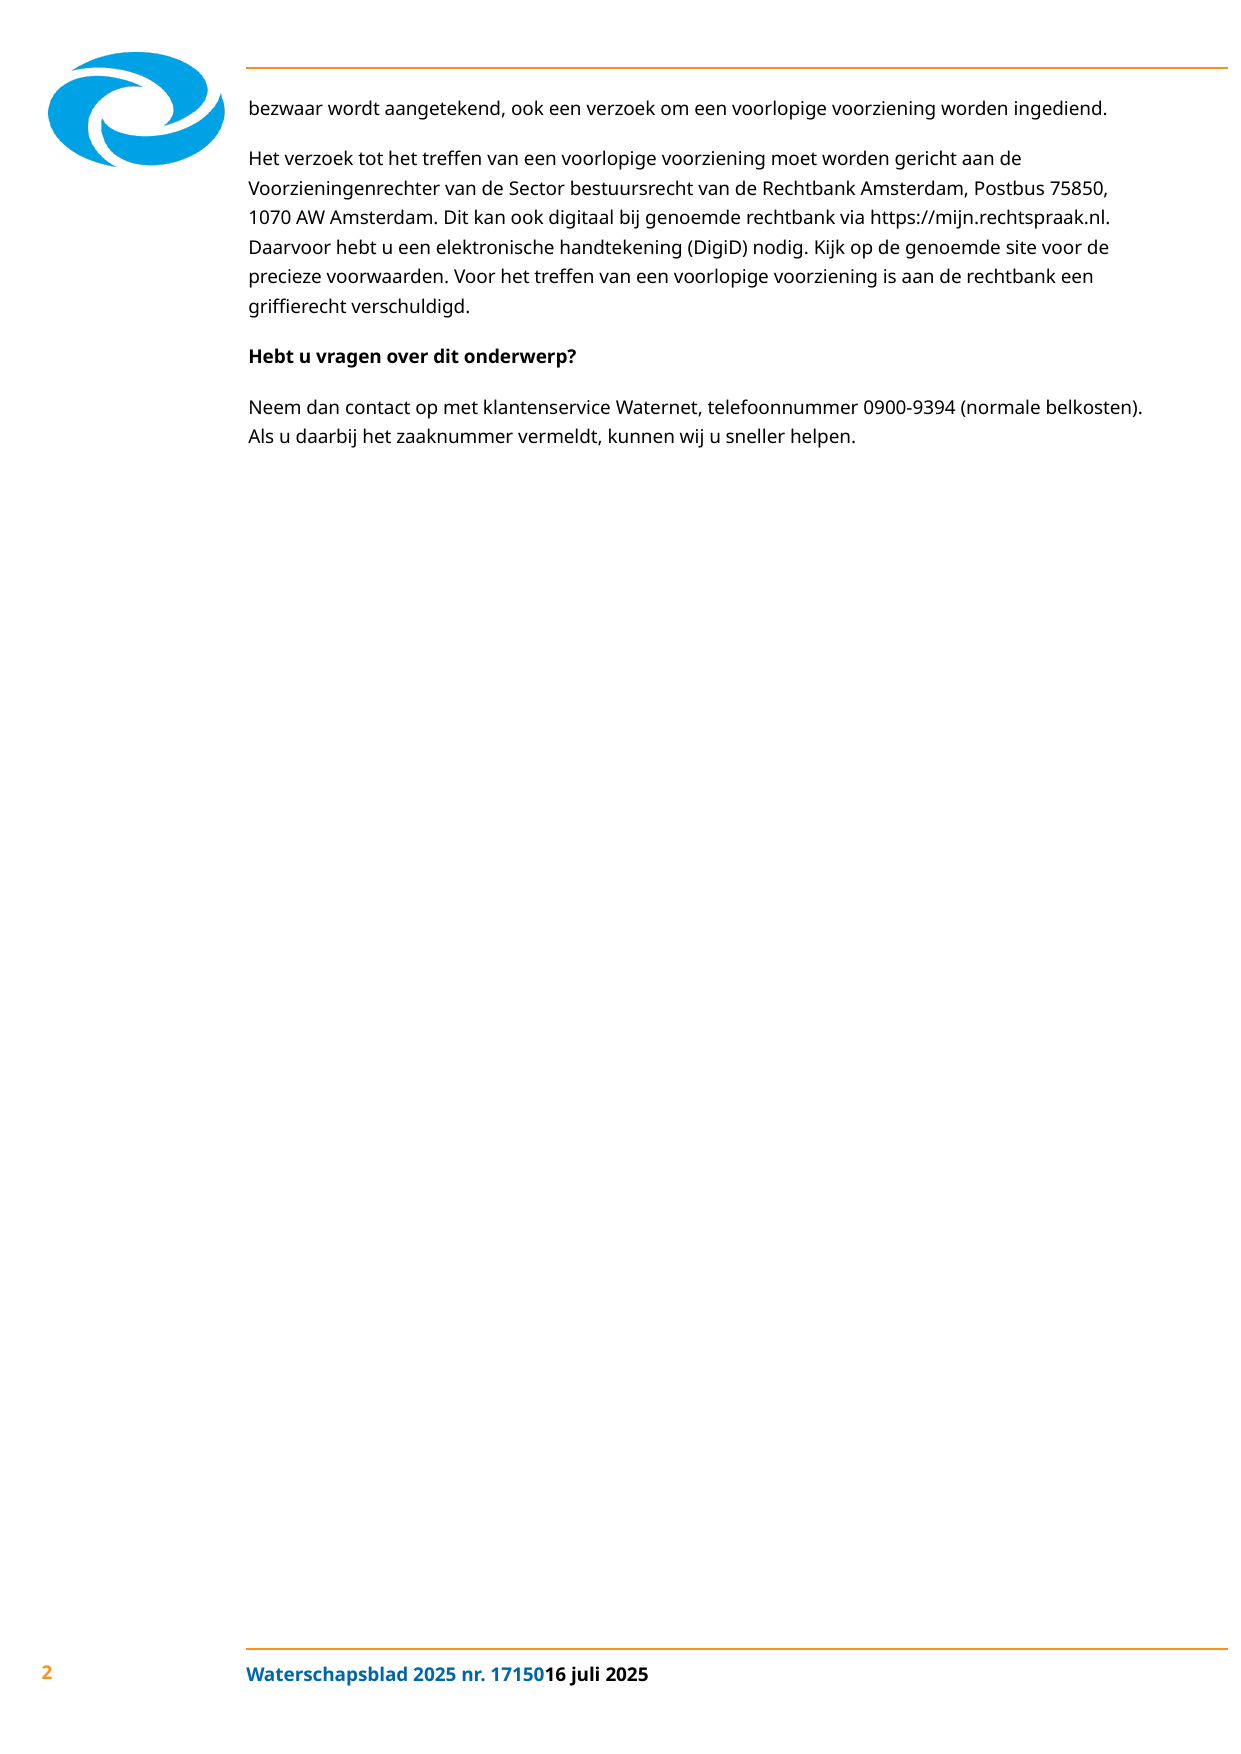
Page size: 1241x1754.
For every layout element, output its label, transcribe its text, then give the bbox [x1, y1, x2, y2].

text Neem dan contact op met klantenservice Waternet, telefoonnummer 0900-9394 (normale belkosten). Als u daarbij het zaaknummer vermeldt, kunnen wij u sneller helpen. [248, 394, 1152, 449]
picture [41, 47, 231, 172]
text Het verzoek tot het treffen van een voorlopige voorziening moet worden gericht aan de Voorzieningenrechter van de Sector bestuursrecht van de Rechtbank Amsterdam, Postbus 75850, 1070 AW Amsterdam. Dit kan ook digitaal bij genoemde rechtbank via https://mijn.rechtspraak.nl. Daarvoor hebt u een elektronische handtekening (DigiD) nodig. Kijk op de genoemde site voor de precieze voorwaarden. Voor het treffen van een voorlopige voorziening is aan de rechtbank een griffierecht verschuldigd. [248, 145, 1152, 319]
text bezwaar wordt aangetekend, ook een verzoek om een voorlopige voorziening worden ingediend. [248, 95, 1152, 121]
text Hebt u vragen over dit onderwerp? [248, 343, 1152, 369]
